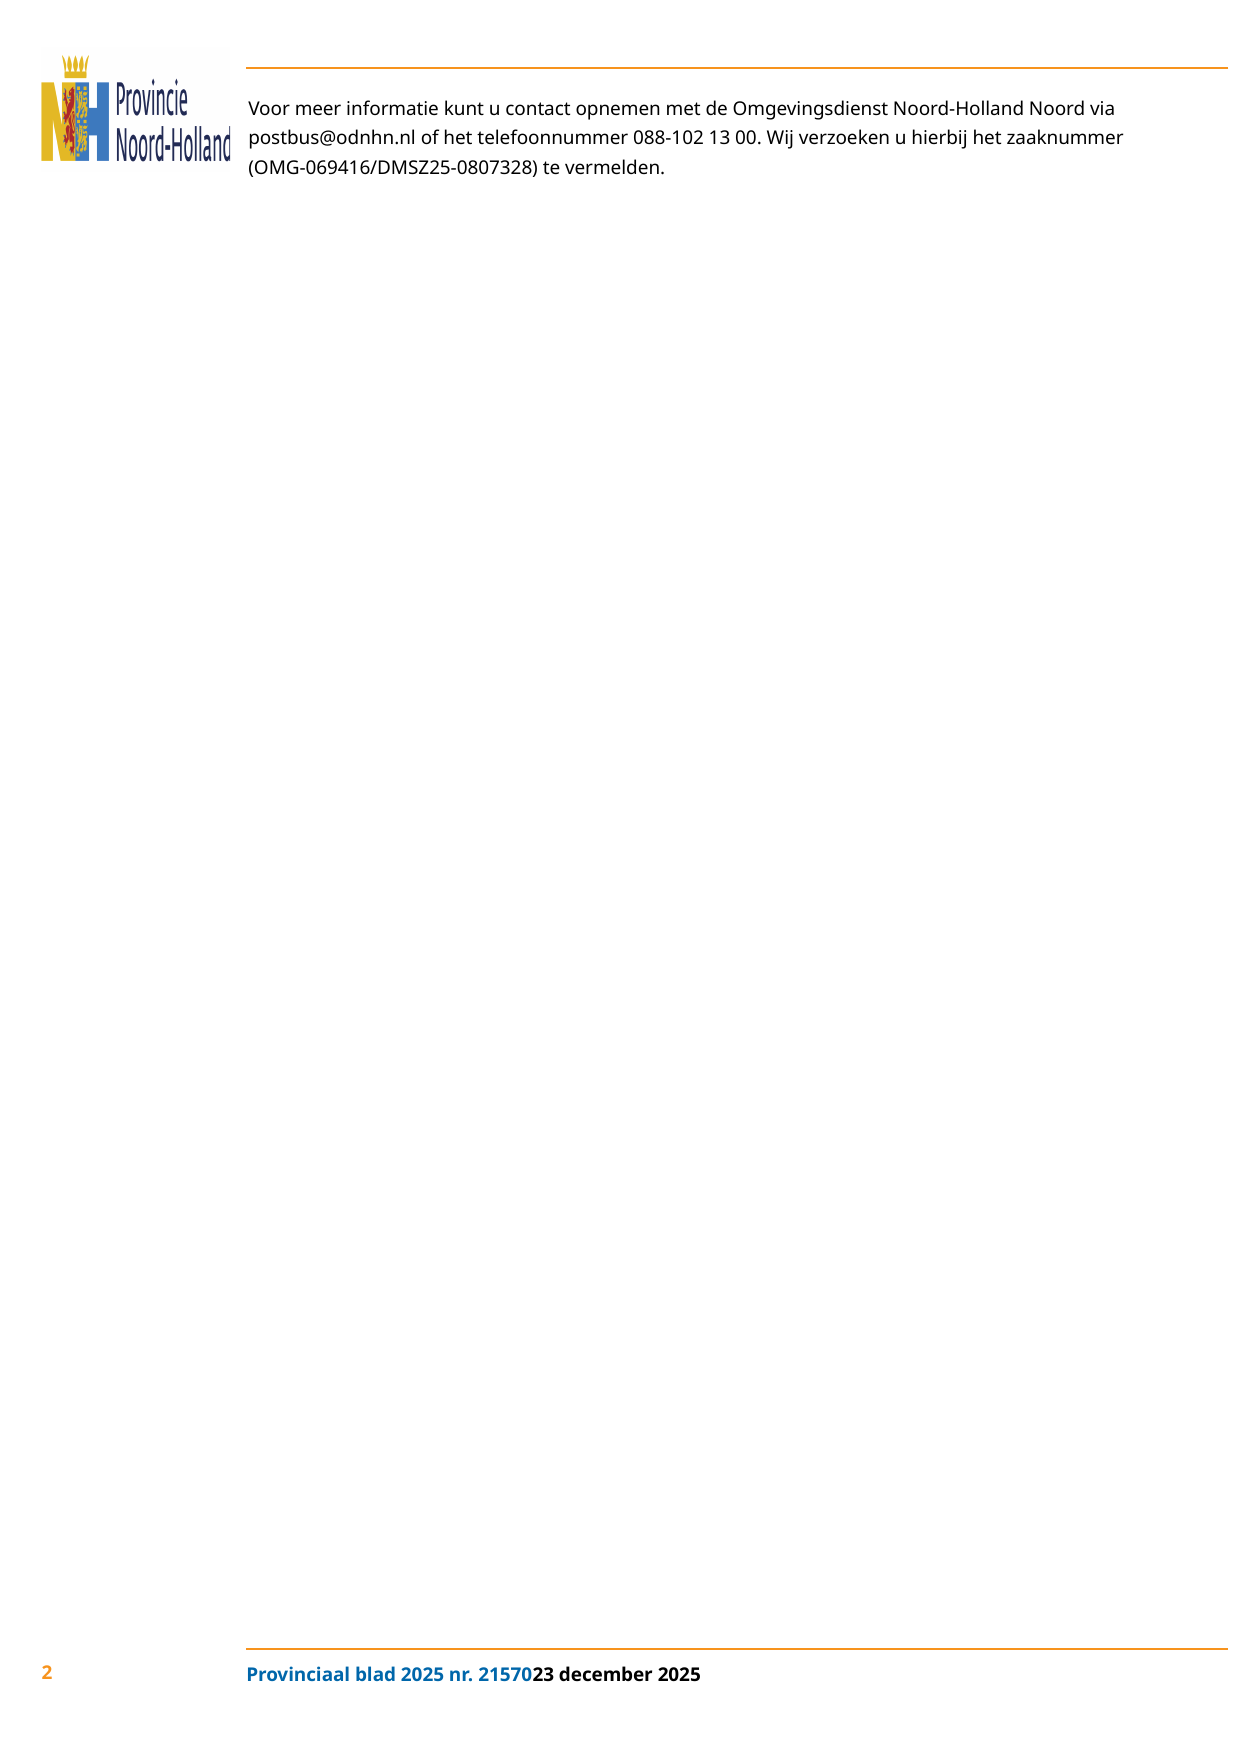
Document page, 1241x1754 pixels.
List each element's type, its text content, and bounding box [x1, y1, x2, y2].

picture [41, 47, 231, 172]
text Voor meer informatie kunt u contact opnemen met de Omgevingsdienst Noord-Holland Noord via postbus@odnhn.nl of het telefoonnummer 088-102 13 00. Wij verzoeken u hierbij het zaaknummer (OMG-069416/DMSZ25-0807328) te vermelden. [248, 95, 1152, 180]
